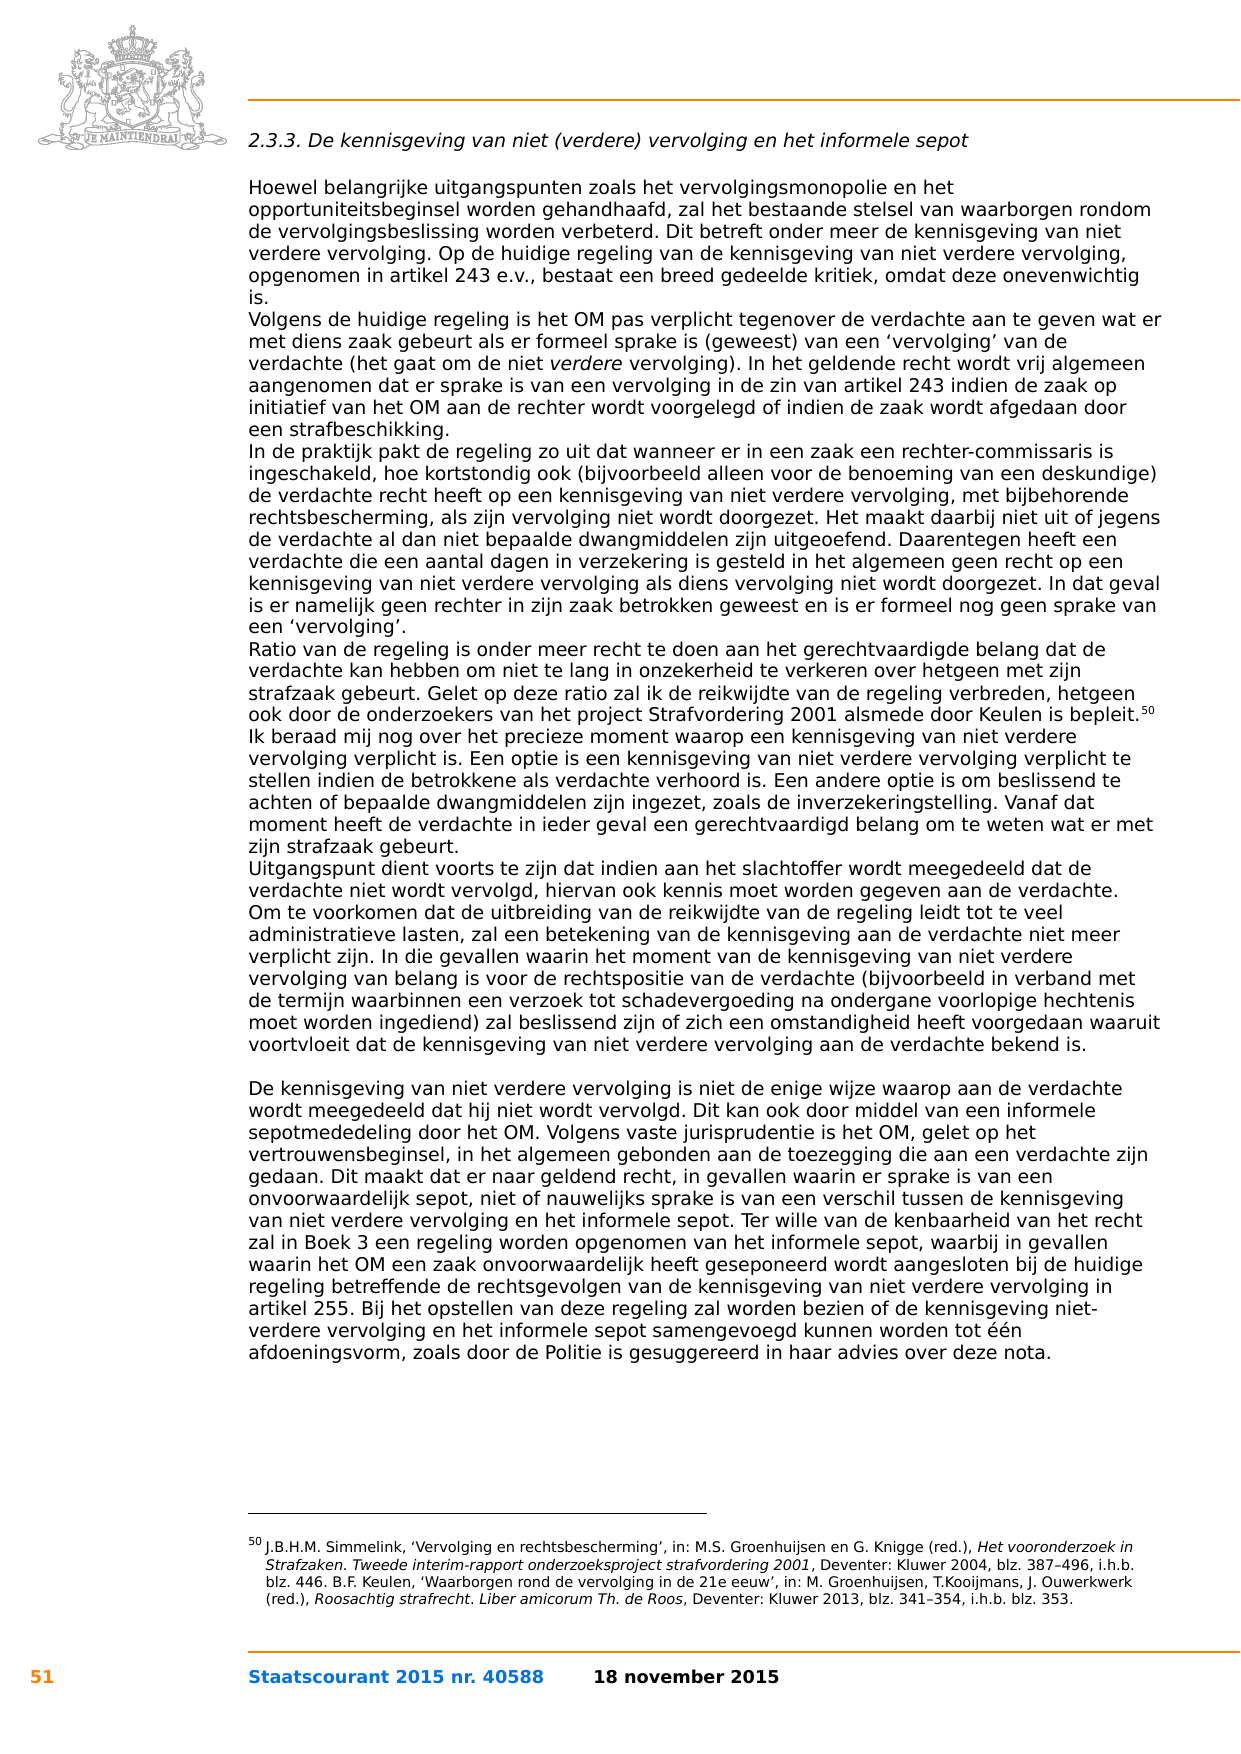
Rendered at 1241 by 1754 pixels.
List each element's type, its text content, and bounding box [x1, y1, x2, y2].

text In de praktijk pakt de regeling zo uit dat wanneer er in een zaak een rechter-commissaris is ingeschakeld, hoe kortstondig ook (bijvoorbeeld alleen voor de benoeming van een deskundige) de verdachte recht heeft op een kennisgeving van niet verdere vervolging, met bijbehorende rechtsbescherming, als zijn vervolging niet wordt doorgezet. Het maakt daarbij niet uit of jegens de verdachte al dan niet bepaalde dwangmiddelen zijn uitgeoefend. Daarentegen heeft een verdachte die een aantal dagen in verzekering is gesteld in het algemeen geen recht op een kennisgeving van niet verdere vervolging als diens vervolging niet wordt doorgezet. In dat geval is er namelijk geen rechter in zijn zaak betrokken geweest en is er formeel nog geen sprake van een ‘vervolging’. [248, 441, 1163, 638]
picture [38, 25, 227, 150]
text De kennisgeving van niet verdere vervolging is niet de enige wijze waarop aan de verdachte wordt meegedeeld dat hij niet wordt vervolgd. Dit kan ook door middel van een informele sepotmededeling door het OM. Volgens vaste jurisprudentie is het OM, gelet op het vertrouwensbeginsel, in het algemeen gebonden aan de toezegging die aan een verdachte zijn gedaan. Dit maakt dat er naar geldend recht, in gevallen waarin er sprake is van een onvoorwaardelijk sepot, niet of nauwelijks sprake is van een verschil tussen de kennisgeving van niet verdere vervolging en het informele sepot. Ter wille van de kenbaarheid van het recht zal in Boek 3 een regeling worden opgenomen van het informele sepot, waarbij in gevallen waarin het OM een zaak onvoorwaardelijk heeft geseponeerd wordt aangesloten bij de huidige regeling betreffende de rechtsgevolgen van de kennisgeving van niet verdere vervolging in artikel 255. Bij het opstellen van deze regeling zal worden bezien of de kennisgeving niet-verdere vervolging en het informele sepot samengevoegd kunnen worden tot één afdoeningsvorm, zoals door de Politie is gesuggereerd in haar advies over deze nota. [248, 1078, 1163, 1364]
text Uitgangspunt dient voorts te zijn dat indien aan het slachtoffer wordt meegedeeld dat de verdachte niet wordt vervolgd, hiervan ook kennis moet worden gegeven aan de verdachte. [248, 858, 1163, 902]
subtitle 2.3.3. De kennisgeving van niet (verdere) vervolging en het informele sepot [248, 130, 1163, 152]
text Ratio van de regeling is onder meer recht te doen aan het gerechtvaardigde belang dat de verdachte kan hebben om niet te lang in onzekerheid te verkeren over hetgeen met zijn strafzaak gebeurt. Gelet op deze ratio zal ik de reikwijdte van de regeling verbreden, hetgeen ook door de onderzoekers van het project Strafvordering 2001 alsmede door Keulen is bepleit. Ik beraad mij nog over het precieze moment waarop een kennisgeving van niet verdere vervolging verplicht is. Een optie is een kennisgeving van niet verdere vervolging verplicht te stellen indien de betrokkene als verdachte verhoord is. Een andere optie is om beslissend te achten of bepaalde dwangmiddelen zijn ingezet, zoals de inverzekeringstelling. Vanaf dat moment heeft de verdachte in ieder geval een gerechtvaardigd belang om te weten wat er met zijn strafzaak gebeurt. [248, 638, 1163, 858]
text Volgens de huidige regeling is het OM pas verplicht tegenover de verdachte aan te geven wat er met diens zaak gebeurt als er formeel sprake is (geweest) van een ‘vervolging’ van de verdachte (het gaat om de niet verdere vervolging). In het geldende recht wordt vrij algemeen aangenomen dat er sprake is van een vervolging in de zin van artikel 243 indien de zaak op initiatief van het OM aan de rechter wordt voorgelegd of indien de zaak wordt afgedaan door een strafbeschikking. [248, 309, 1163, 441]
text Hoewel belangrijke uitgangspunten zoals het vervolgingsmonopolie en het opportuniteitsbeginsel worden gehandhaafd, zal het bestaande stelsel van waarborgen rondom de vervolgingsbeslissing worden verbeterd. Dit betreft onder meer de kennisgeving van niet verdere vervolging. Op de huidige regeling van de kennisgeving van niet verdere vervolging, opgenomen in artikel 243 e.v., bestaat een breed gedeelde kritiek, omdat deze onevenwichtig is. [248, 177, 1163, 309]
text J.B.H.M. Simmelink, ‘Vervolging en rechtsbescherming’, in: M.S. Groenhuijsen en G. Knigge (red.), Het vooronderzoek in Strafzaken. Tweede interim-rapport onderzoeksproject strafvordering 2001, Deventer: Kluwer 2004, blz. 387–496, i.h.b. blz. 446. B.F. Keulen, ‘Waarborgen rond de vervolging in de 21e eeuw’, in: M. Groenhuijsen, T.Kooijmans, J. Ouwerkwerk (red.), Roosachtig strafrecht. Liber amicorum Th. de Roos, Deventer: Kluwer 2013, blz. 341–354, i.h.b. blz. 353. [248, 1535, 1163, 1608]
text Om te voorkomen dat de uitbreiding van de reikwijdte van de regeling leidt tot te veel administratieve lasten, zal een betekening van de kennisgeving aan de verdachte niet meer verplicht zijn. In die gevallen waarin het moment van de kennisgeving van niet verdere vervolging van belang is voor de rechtspositie van de verdachte (bijvoorbeeld in verband met de termijn waarbinnen een verzoek tot schadevergoeding na ondergane voorlopige hechtenis moet worden ingediend) zal beslissend zijn of zich een omstandigheid heeft voorgedaan waaruit voortvloeit dat de kennisgeving van niet verdere vervolging aan de verdachte bekend is. [248, 902, 1163, 1056]
